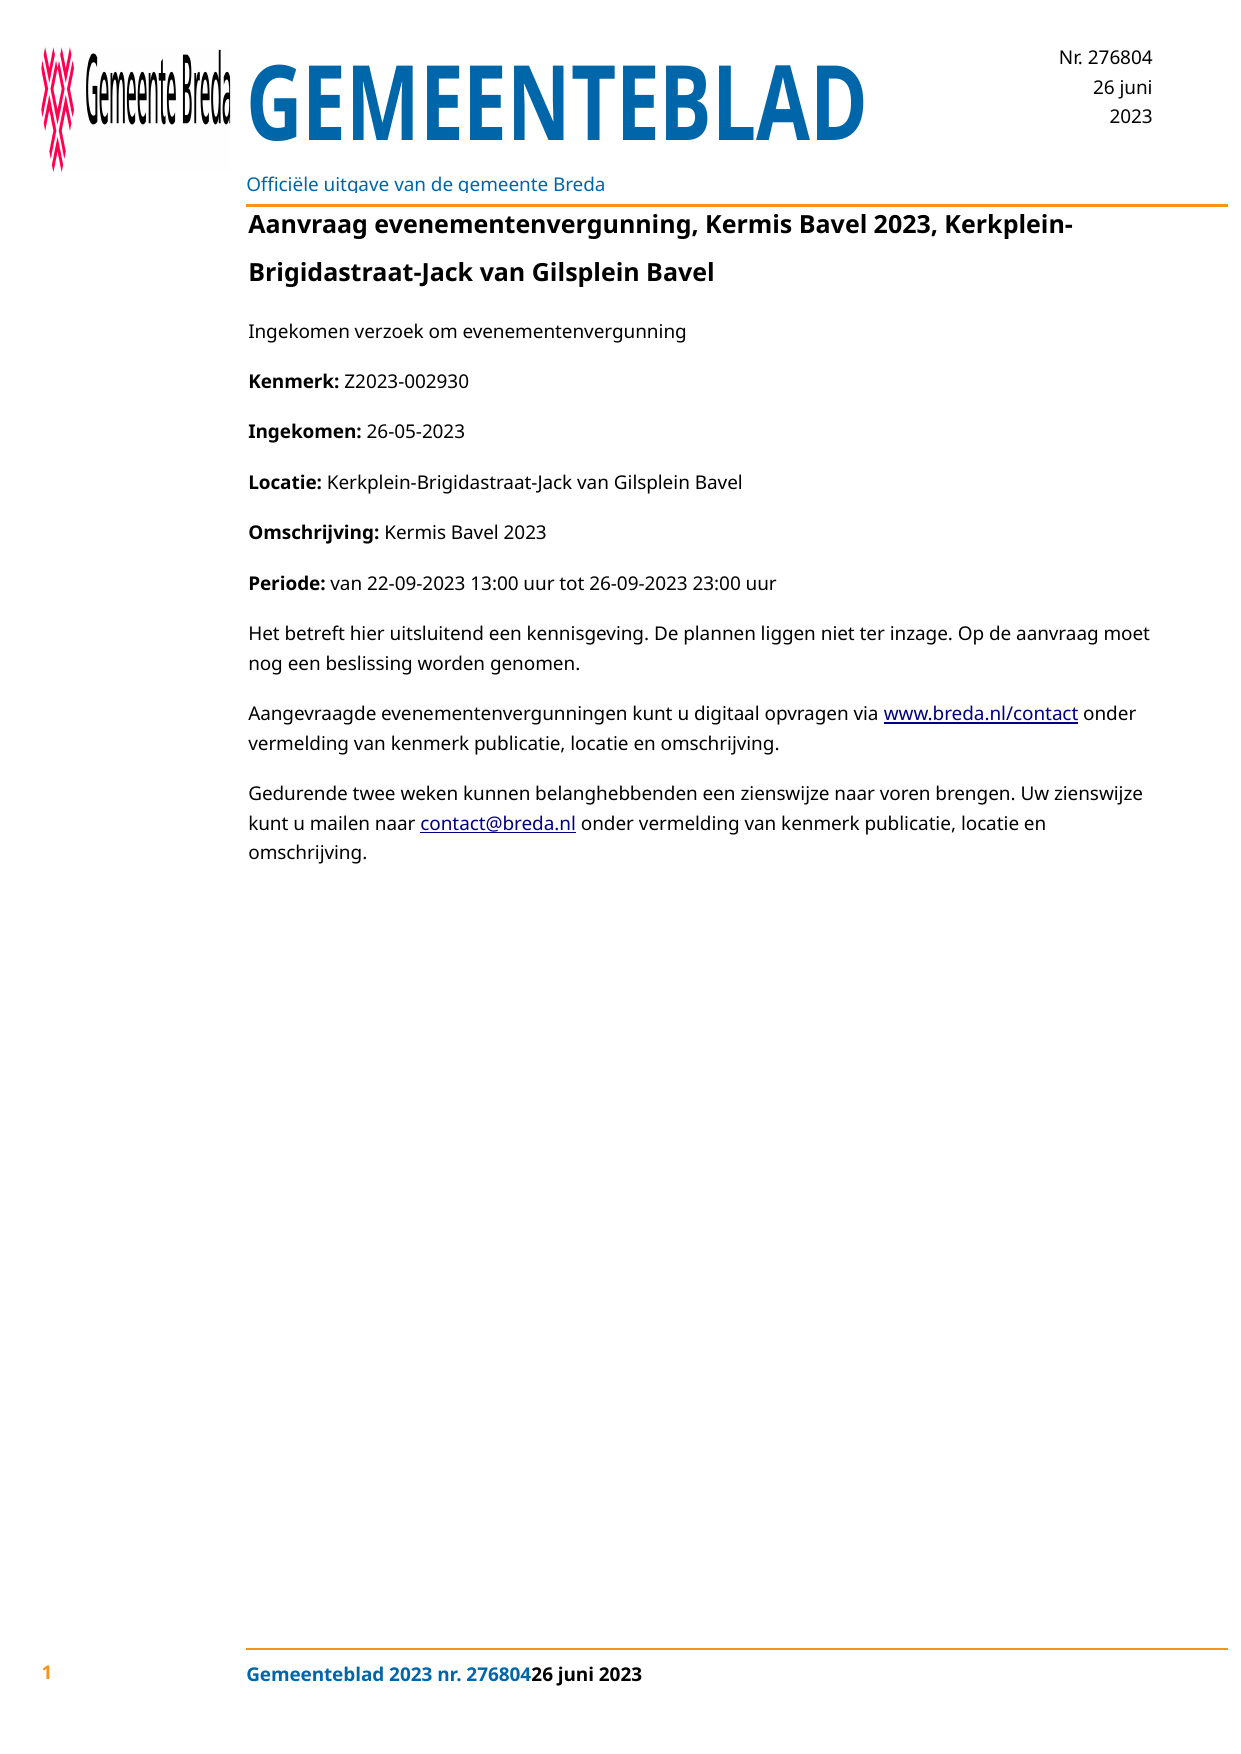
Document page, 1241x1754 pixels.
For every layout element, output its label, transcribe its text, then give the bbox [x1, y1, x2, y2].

text Ingekomen: 26-05-2023 [248, 419, 1152, 444]
text Gedurende twee weken kunnen belanghebbenden een zienswijze naar voren brengen. Uw zienswijze kunt u mailen naar contact@breda.nl onder vermelding van kenmerk publicatie, locatie en omschrijving. [248, 780, 1152, 865]
text Locatie: Kerkplein-Brigidastraat-Jack van Gilsplein Bavel [248, 469, 1152, 495]
text Aanvraag evenementenvergunning, Kermis Bavel 2023, Kerkplein-Brigidastraat-Jack van Gilsplein Bavel [248, 207, 1152, 288]
text Het betreft hier uitsluitend een kennisgeving. De plannen liggen niet ter inzage. Op de aanvraag moet nog een beslissing worden genomen. [248, 620, 1152, 676]
text Ingekomen verzoek om evenementenvergunning [248, 318, 1152, 344]
text Omschrijving: Kermis Bavel 2023 [248, 519, 1152, 545]
text Aangevraagde evenementenvergunningen kunt u digitaal opvragen via www.breda.nl/contact onder vermelding van kenmerk publicatie, locatie en omschrijving. [248, 700, 1152, 756]
text Kenmerk: Z2023-002930 [248, 368, 1152, 394]
text Periode: van 22-09-2023 13:00 uur tot 26-09-2023 23:00 uur [248, 570, 1152, 596]
picture [41, 47, 231, 172]
